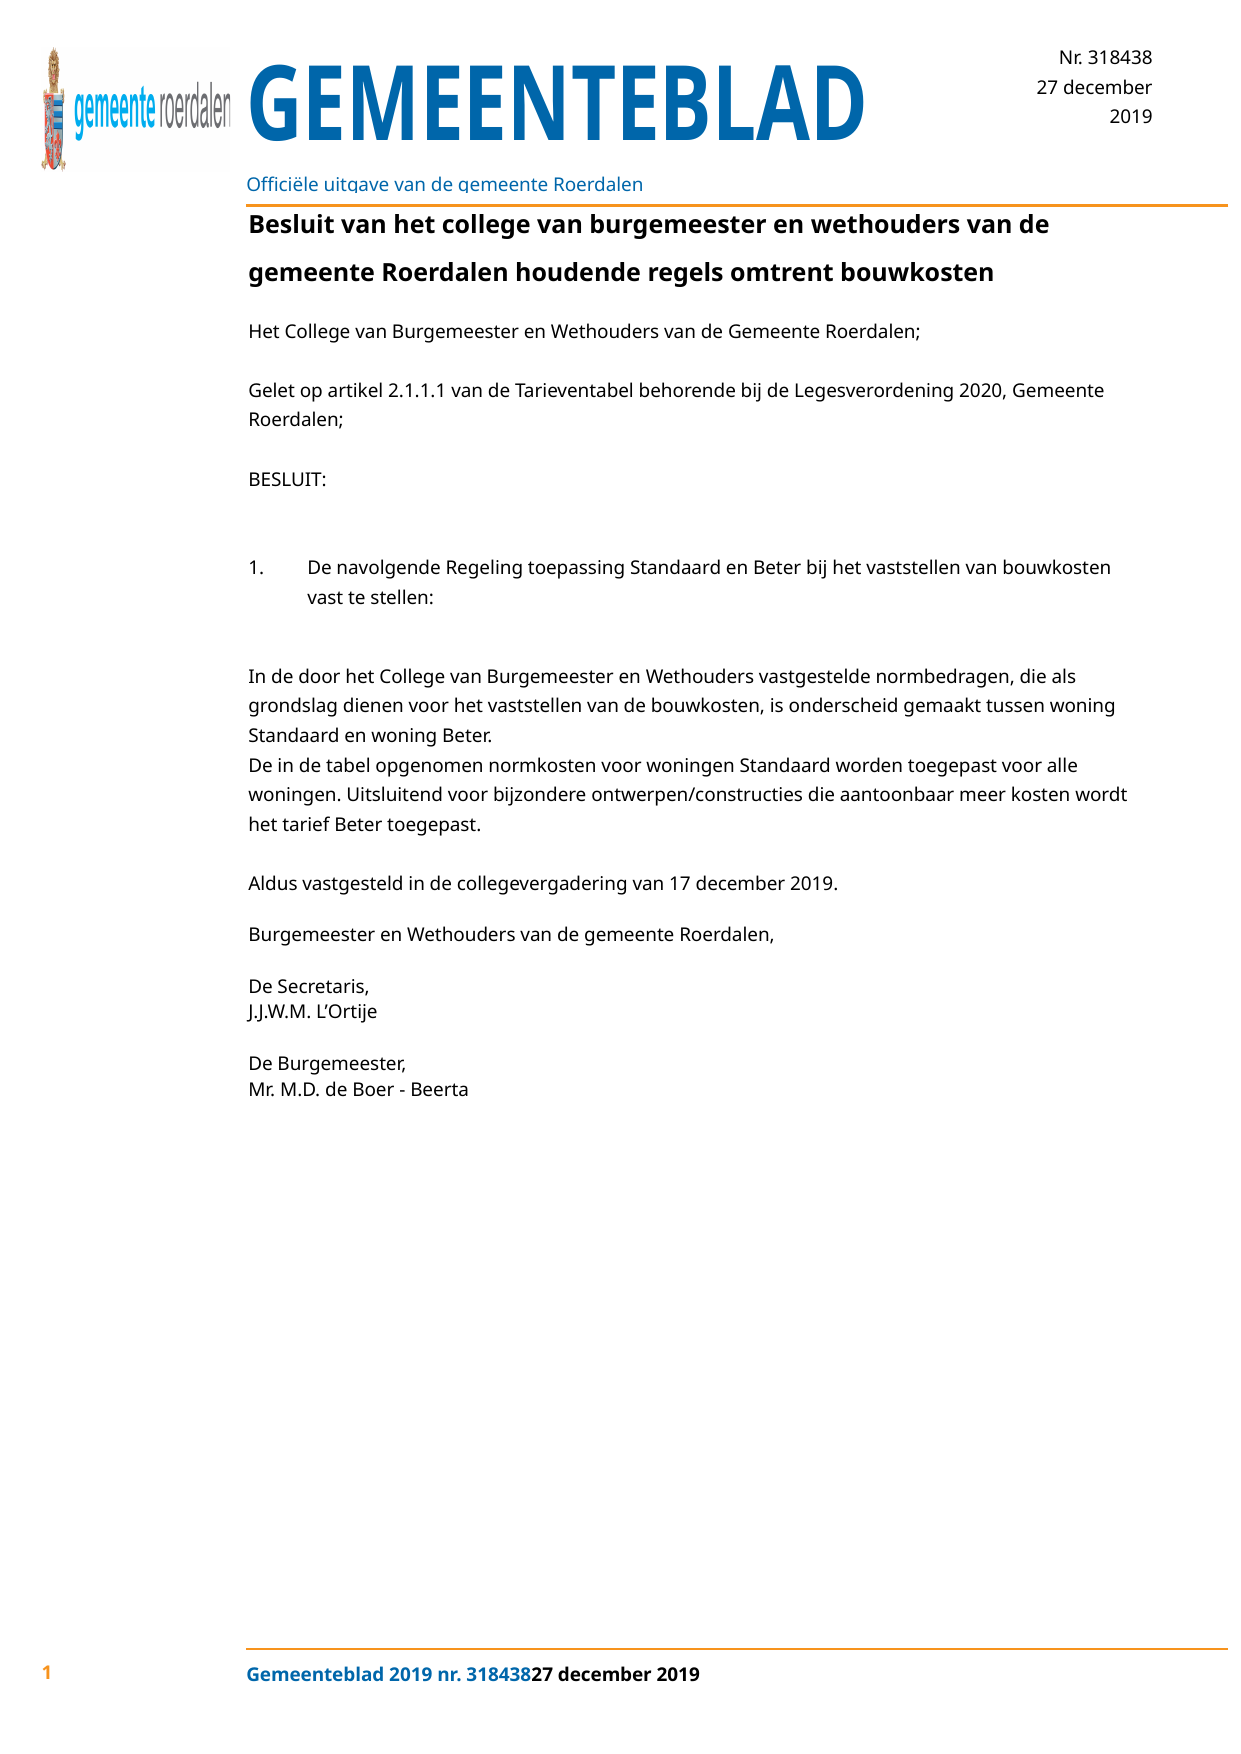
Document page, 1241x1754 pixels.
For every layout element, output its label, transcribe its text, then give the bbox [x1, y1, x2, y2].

text De Burgemeester, [248, 1050, 1152, 1076]
text Gelet op artikel 2.1.1.1 van de Tarieventabel behorende bij de Legesverordening 2020, Gemeente Roerdalen; [248, 377, 1152, 432]
picture [41, 47, 231, 172]
text Burgemeester en Wethouders van de gemeente Roerdalen, [248, 922, 1152, 947]
text J.J.W.M. L’Ortije [248, 999, 1152, 1024]
text Mr. M.D. de Boer - Beerta [248, 1076, 1152, 1102]
text Het College van Burgemeester en Wethouders van de Gemeente Roerdalen; [248, 318, 1152, 344]
text Aldus vastgesteld in de collegevergadering van 17 december 2019. [248, 870, 1152, 896]
text De in de tabel opgenomen normkosten voor woningen Standaard worden toegepast voor alle woningen. Uitsluitend voor bijzondere ontwerpen/constructies die aantoonbaar meer kosten wordt het tarief Beter toegepast. [248, 752, 1152, 837]
list De navolgende Regeling toepassing Standaard en Beter bij het vaststellen van bouwkosten vast te stellen: [248, 554, 1152, 610]
text BESLUIT: [248, 466, 1152, 492]
text De Secretaris, [248, 973, 1152, 999]
text Besluit van het college van burgemeester en wethouders van de gemeente Roerdalen houdende regels omtrent bouwkosten [248, 207, 1152, 288]
text In de door het College van Burgemeester en Wethouders vastgestelde normbedragen, die als grondslag dienen voor het vaststellen van de bouwkosten, is onderscheid gemaakt tussen woning Standaard en woning Beter. [248, 663, 1152, 748]
